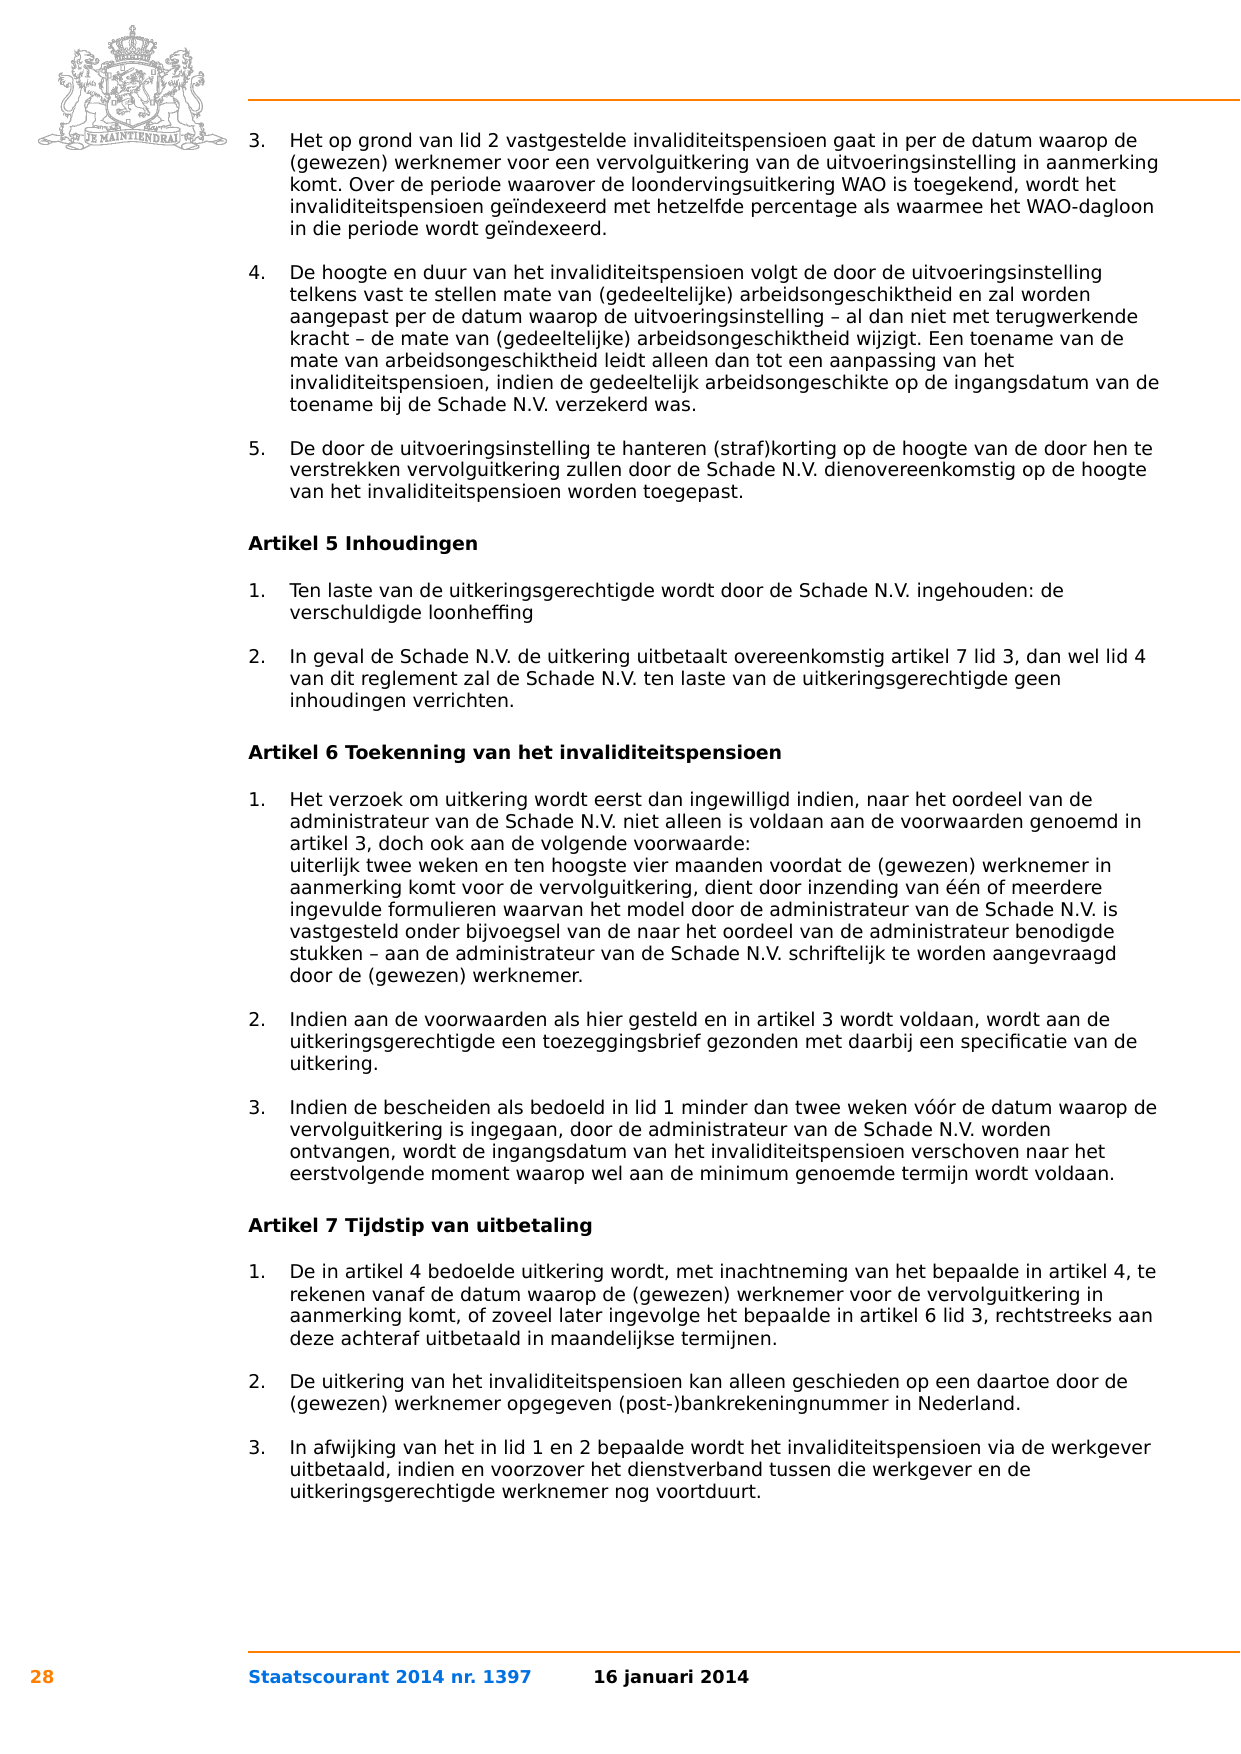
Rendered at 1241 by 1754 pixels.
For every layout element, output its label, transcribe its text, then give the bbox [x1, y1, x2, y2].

subtitle Artikel 6 Toekenning van het invaliditeitspensioen [248, 742, 1163, 764]
text 4. De hoogte en duur van het invaliditeitspensioen volgt de door de uitvoeringsinstelling telkens vast te stellen mate van (gedeeltelijke) arbeidsongeschiktheid en zal worden aangepast per de datum waarop de uitvoeringsinstelling – al dan niet met terugwerkende kracht – de mate van (gedeeltelijke) arbeidsongeschiktheid wijzigt. Een toename van de mate van arbeidsongeschiktheid leidt alleen dan tot een aanpassing van het invaliditeitspensioen, indien de gedeeltelijk arbeidsongeschikte op de ingangsdatum van de toename bij de Schade N.V. verzekerd was. [248, 262, 1163, 416]
text 1. De in artikel 4 bedoelde uitkering wordt, met inachtneming van het bepaalde in artikel 4, te rekenen vanaf de datum waarop de (gewezen) werknemer voor de vervolguitkering in aanmerking komt, of zoveel later ingevolge het bepaalde in artikel 6 lid 3, rechtstreeks aan deze achteraf uitbetaald in maandelijkse termijnen. [248, 1261, 1163, 1349]
text 3. In afwijking van het in lid 1 en 2 bepaalde wordt het invaliditeitspensioen via de werkgever uitbetaald, indien en voorzover het dienstverband tussen die werkgever en de uitkeringsgerechtigde werknemer nog voortduurt. [248, 1437, 1163, 1503]
text uiterlijk twee weken en ten hoogste vier maanden voordat de (gewezen) werknemer in aanmerking komt voor de vervolguitkering, dient door inzending van één of meerdere ingevulde formulieren waarvan het model door de administrateur van de Schade N.V. is vastgesteld onder bijvoegsel van de naar het oordeel van de administrateur benodigde stukken – aan de administrateur van de Schade N.V. schriftelijk te worden aangevraagd door de (gewezen) werknemer. [289, 855, 1163, 987]
picture [38, 25, 227, 150]
text 2. De uitkering van het invaliditeitspensioen kan alleen geschieden op een daartoe door de (gewezen) werknemer opgegeven (post-)bankrekeningnummer in Nederland. [248, 1371, 1163, 1415]
subtitle Artikel 7 Tijdstip van uitbetaling [248, 1214, 1163, 1236]
text 5. De door de uitvoeringsinstelling te hanteren (straf)korting op de hoogte van de door hen te verstrekken vervolguitkering zullen door de Schade N.V. dienovereenkomstig op de hoogte van het invaliditeitspensioen worden toegepast. [248, 437, 1163, 503]
text 1. Het verzoek om uitkering wordt eerst dan ingewilligd indien, naar het oordeel van de administrateur van de Schade N.V. niet alleen is voldaan aan de voorwaarden genoemd in artikel 3, doch ook aan de volgende voorwaarde: [248, 789, 1163, 855]
text 3. Het op grond van lid 2 vastgestelde invaliditeitspensioen gaat in per de datum waarop de (gewezen) werknemer voor een vervolguitkering van de uitvoeringsinstelling in aanmerking komt. Over de periode waarover de loondervingsuitkering WAO is toegekend, wordt het invaliditeitspensioen geïndexeerd met hetzelfde percentage als waarmee het WAO-dagloon in die periode wordt geïndexeerd. [248, 130, 1163, 240]
text 3. Indien de bescheiden als bedoeld in lid 1 minder dan twee weken vóór de datum waarop de vervolguitkering is ingegaan, door de administrateur van de Schade N.V. worden ontvangen, wordt de ingangsdatum van het invaliditeitspensioen verschoven naar het eerstvolgende moment waarop wel aan de minimum genoemde termijn wordt voldaan. [248, 1097, 1163, 1184]
text 1. Ten laste van de uitkeringsgerechtigde wordt door de Schade N.V. ingehouden: de verschuldigde loonheffing [248, 580, 1163, 624]
text 2. In geval de Schade N.V. de uitkering uitbetaalt overeenkomstig artikel 7 lid 3, dan wel lid 4 van dit reglement zal de Schade N.V. ten laste van de uitkeringsgerechtigde geen inhoudingen verrichten. [248, 646, 1163, 712]
text 2. Indien aan de voorwaarden als hier gesteld en in artikel 3 wordt voldaan, wordt aan de uitkeringsgerechtigde een toezeggingsbrief gezonden met daarbij een specificatie van de uitkering. [248, 1009, 1163, 1075]
subtitle Artikel 5 Inhoudingen [248, 533, 1163, 555]
